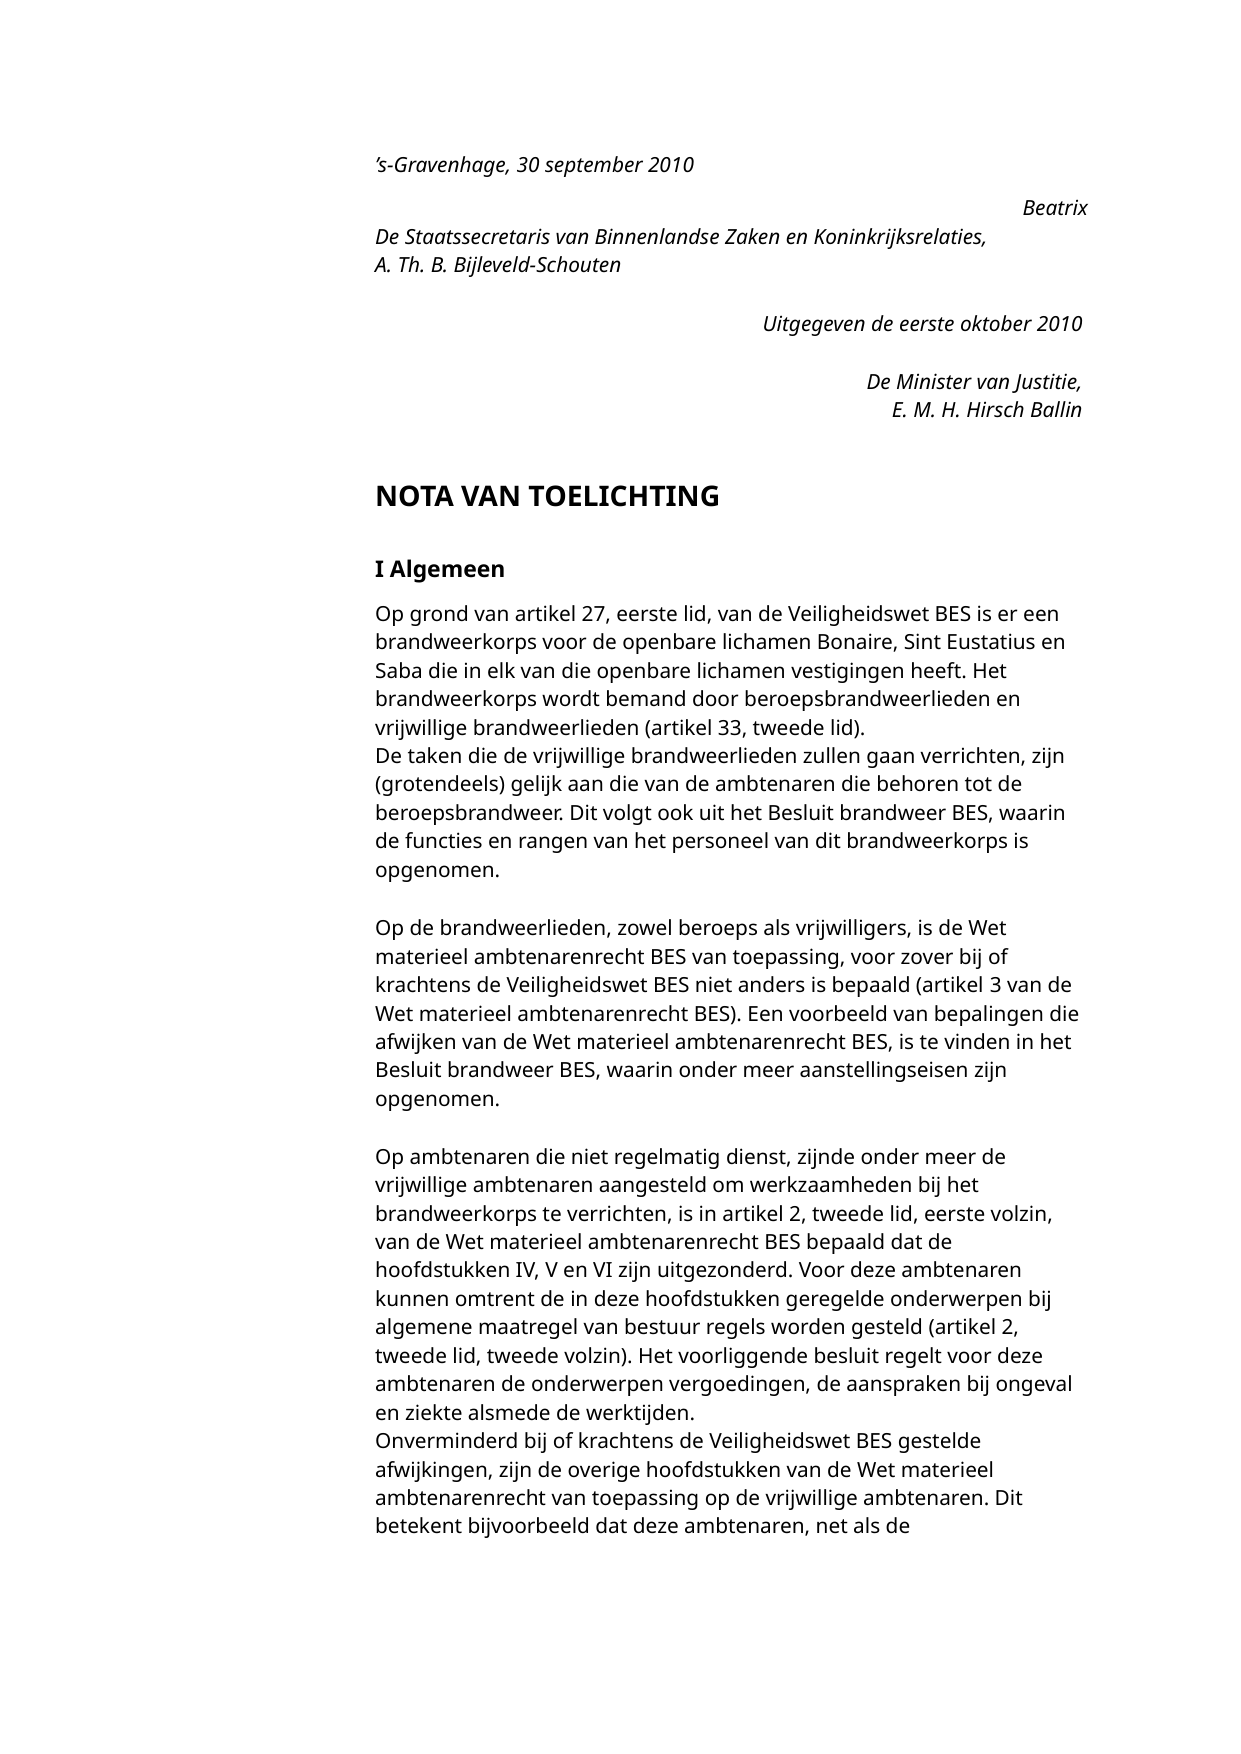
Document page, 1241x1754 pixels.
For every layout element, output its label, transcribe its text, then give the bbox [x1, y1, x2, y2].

text Op ambtenaren die niet regelmatig dienst, zijnde onder meer de vrijwillige ambtenaren aangesteld om werkzaamheden bij het brandweerkorps te verrichten, is in artikel 2, tweede lid, eerste volzin, van de Wet materieel ambtenarenrecht BES bepaald dat de hoofdstukken IV, V en VI zijn uitgezonderd. Voor deze ambtenaren kunnen omtrent de in deze hoofdstukken geregelde onderwerpen bij algemene maatregel van bestuur regels worden gesteld (artikel 2, tweede lid, tweede volzin). Het voorliggende besluit regelt voor deze ambtenaren de onderwerpen vergoedingen, de aanspraken bij ongeval en ziekte alsmede de werktijden. [375, 1142, 1090, 1426]
text E. M. H. Hirsch Ballin [375, 396, 1090, 424]
subtitle I Algemeen [375, 553, 1090, 584]
subtitle NOTA VAN TOELICHTING [375, 477, 1090, 515]
text Op de brandweerlieden, zowel beroeps als vrijwilligers, is de Wet materieel ambtenarenrecht BES van toepassing, voor zover bij of krachtens de Veiligheidswet BES niet anders is bepaald (artikel 3 van de Wet materieel ambtenarenrecht BES). Een voorbeeld van bepalingen die afwijken van de Wet materieel ambtenarenrecht BES, is te vinden in het Besluit brandweer BES, waarin onder meer aanstellingseisen zijn opgenomen. [375, 913, 1090, 1112]
text ’s-Gravenhage, 30 september 2010 [375, 150, 1090, 178]
text Beatrix [375, 193, 1090, 222]
text Onverminderd bij of krachtens de Veiligheidswet BES gestelde afwijkingen, zijn de overige hoofdstukken van de Wet materieel ambtenarenrecht van toepassing op de vrijwillige ambtenaren. Dit betekent bijvoorbeeld dat deze ambtenaren, net als de [375, 1426, 1090, 1540]
text Uitgegeven de eerste oktober 2010 [375, 309, 1090, 337]
text De Minister van Justitie, [375, 367, 1090, 396]
text De taken die de vrijwillige brandweerlieden zullen gaan verrichten, zijn (grotendeels) gelijk aan die van de ambtenaren die behoren tot de beroepsbrandweer. Dit volgt ook uit het Besluit brandweer BES, waarin de functies en rangen van het personeel van dit brandweerkorps is opgenomen. [375, 741, 1090, 883]
text De Staatssecretaris van Binnenlandse Zaken en Koninkrijksrelaties, [375, 222, 1090, 250]
text Op grond van artikel 27, eerste lid, van de Veiligheidswet BES is er een brandweerkorps voor de openbare lichamen Bonaire, Sint Eustatius en Saba die in elk van die openbare lichamen vestigingen heeft. Het brandweerkorps wordt bemand door beroepsbrandweerlieden en vrijwillige brandweerlieden (artikel 33, tweede lid). [375, 599, 1090, 741]
text A. Th. B. Bijleveld-Schouten [375, 250, 1090, 279]
